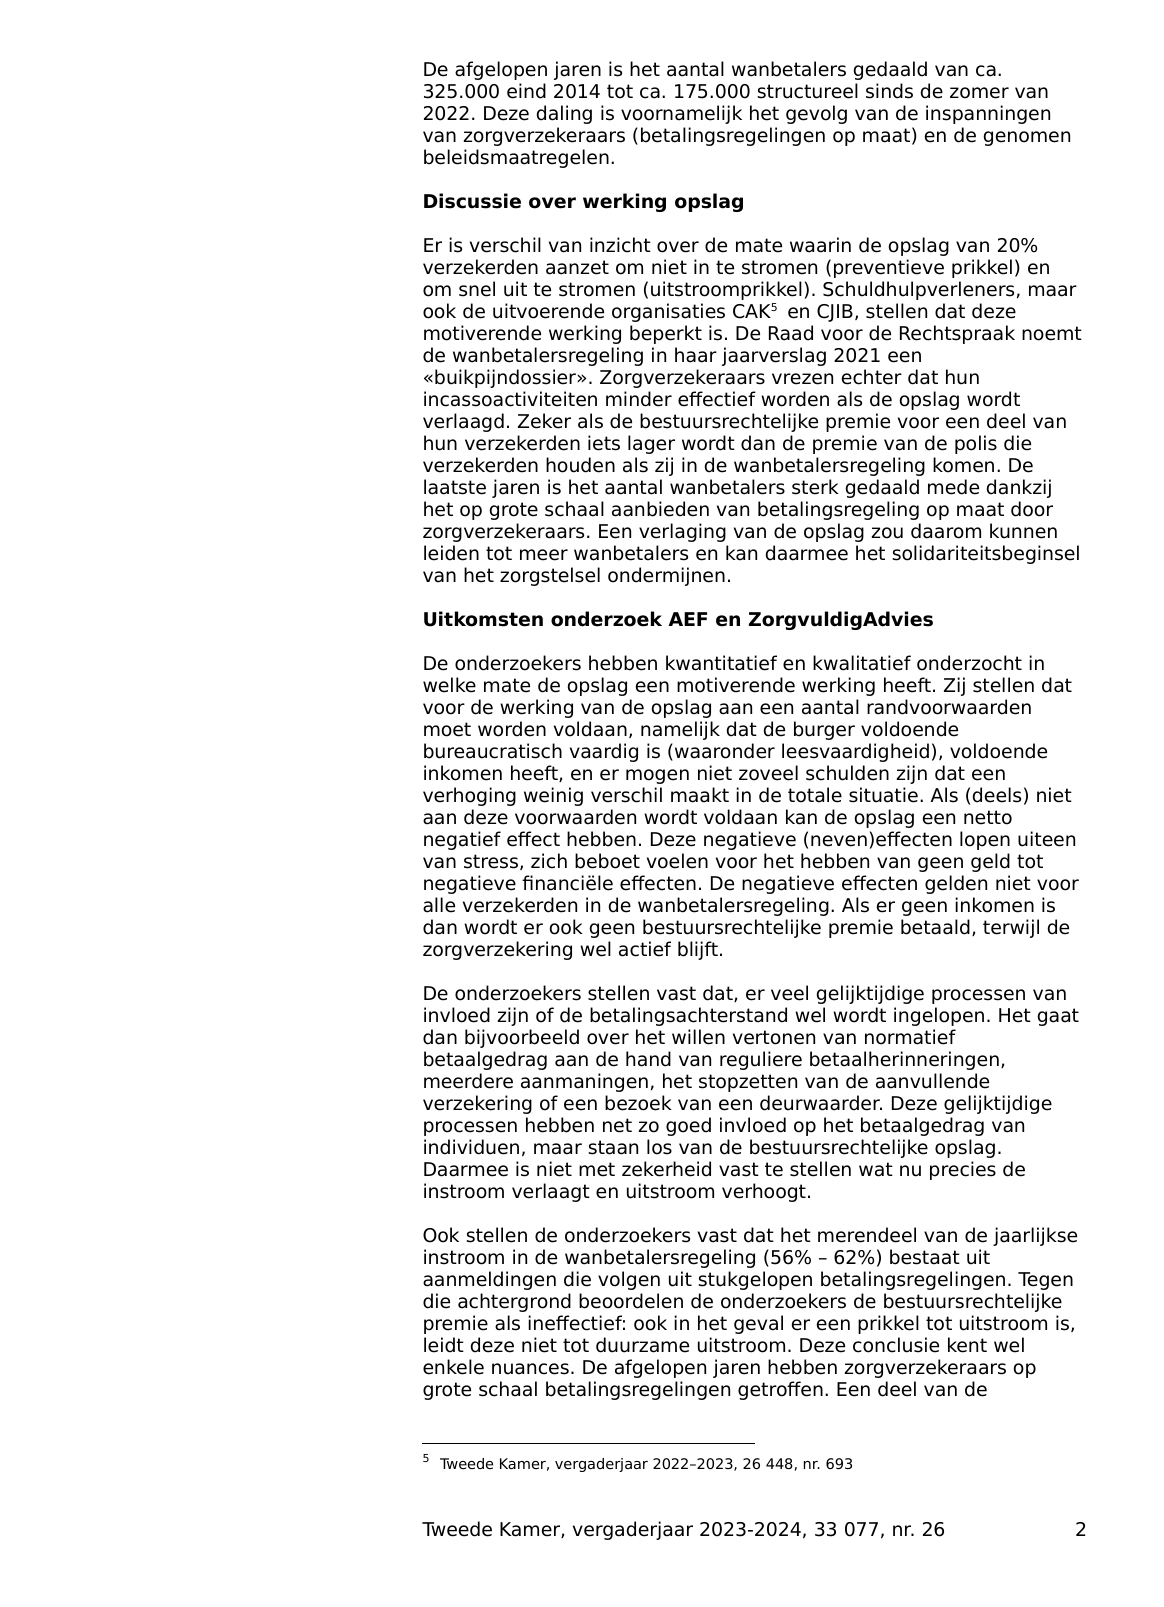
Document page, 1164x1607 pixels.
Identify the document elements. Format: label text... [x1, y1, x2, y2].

text Tweede Kamer, vergaderjaar 2022–2023, 26 448, nr. 693 [422, 1452, 1087, 1474]
text De onderzoekers stellen vast dat, er veel gelijktijdige processen van invloed zijn of de betalingsachterstand wel wordt ingelopen. Het gaat dan bijvoorbeeld over het willen vertonen van normatief betaalgedrag aan de hand van reguliere betaalherinneringen, meerdere aanmaningen, het stopzetten van de aanvullende verzekering of een bezoek van een deurwaarder. Deze gelijktijdige processen hebben net zo goed invloed op het betaalgedrag van individuen, maar staan los van de bestuursrechtelijke opslag. Daarmee is niet met zekerheid vast te stellen wat nu precies de instroom verlaagt en uitstroom verhoogt. [422, 983, 1087, 1203]
text Ook stellen de onderzoekers vast dat het merendeel van de jaarlijkse instroom in de wanbetalersregeling (56% – 62%) bestaat uit aanmeldingen die volgen uit stukgelopen betalingsregelingen. Tegen die achtergrond beoordelen de onderzoekers de bestuursrechtelijke premie als ineffectief: ook in het geval er een prikkel tot uitstroom is, leidt deze niet tot duurzame uitstroom. Deze conclusie kent wel enkele nuances. De afgelopen jaren hebben zorgverzekeraars op grote schaal betalingsregelingen getroffen. Een deel van de [422, 1225, 1087, 1401]
text De onderzoekers hebben kwantitatief en kwalitatief onderzocht in welke mate de opslag een motiverende werking heeft. Zij stellen dat voor de werking van de opslag aan een aantal randvoorwaarden moet worden voldaan, namelijk dat de burger voldoende bureaucratisch vaardig is (waaronder leesvaardigheid), voldoende inkomen heeft, en er mogen niet zoveel schulden zijn dat een verhoging weinig verschil maakt in de totale situatie. Als (deels) niet aan deze voorwaarden wordt voldaan kan de opslag een netto negatief effect hebben. Deze negatieve (neven)effecten lopen uiteen van stress, zich beboet voelen voor het hebben van geen geld tot negatieve financiële effecten. De negatieve effecten gelden niet voor alle verzekerden in de wanbetalersregeling. Als er geen inkomen is dan wordt er ook geen bestuursrechtelijke premie betaald, terwijl de zorgverzekering wel actief blijft. [422, 653, 1087, 961]
subtitle Uitkomsten onderzoek AEF en ZorgvuldigAdvies [422, 609, 1087, 631]
text De afgelopen jaren is het aantal wanbetalers gedaald van ca. 325.000 eind 2014 tot ca. 175.000 structureel sinds de zomer van 2022. Deze daling is voornamelijk het gevolg van de inspanningen van zorgverzekeraars (betalingsregelingen op maat) en de genomen beleidsmaatregelen. [422, 59, 1087, 169]
text Er is verschil van inzicht over de mate waarin de opslag van 20% verzekerden aanzet om niet in te stromen (preventieve prikkel) en om snel uit te stromen (uitstroomprikkel). Schuldhulpverleners, maar ook de uitvoerende organisaties CAK en CJIB, stellen dat deze motiverende werking beperkt is. De Raad voor de Rechtspraak noemt de wanbetalersregeling in haar jaarverslag 2021 een «buikpijndossier». Zorgverzekeraars vrezen echter dat hun incassoactiviteiten minder effectief worden als de opslag wordt verlaagd. Zeker als de bestuursrechtelijke premie voor een deel van hun verzekerden iets lager wordt dan de premie van de polis die verzekerden houden als zij in de wanbetalersregeling komen. De laatste jaren is het aantal wanbetalers sterk gedaald mede dankzij het op grote schaal aanbieden van betalingsregeling op maat door zorgverzekeraars. Een verlaging van de opslag zou daarom kunnen leiden tot meer wanbetalers en kan daarmee het solidariteitsbeginsel van het zorgstelsel ondermijnen. [422, 235, 1087, 587]
subtitle Discussie over werking opslag [422, 191, 1087, 213]
